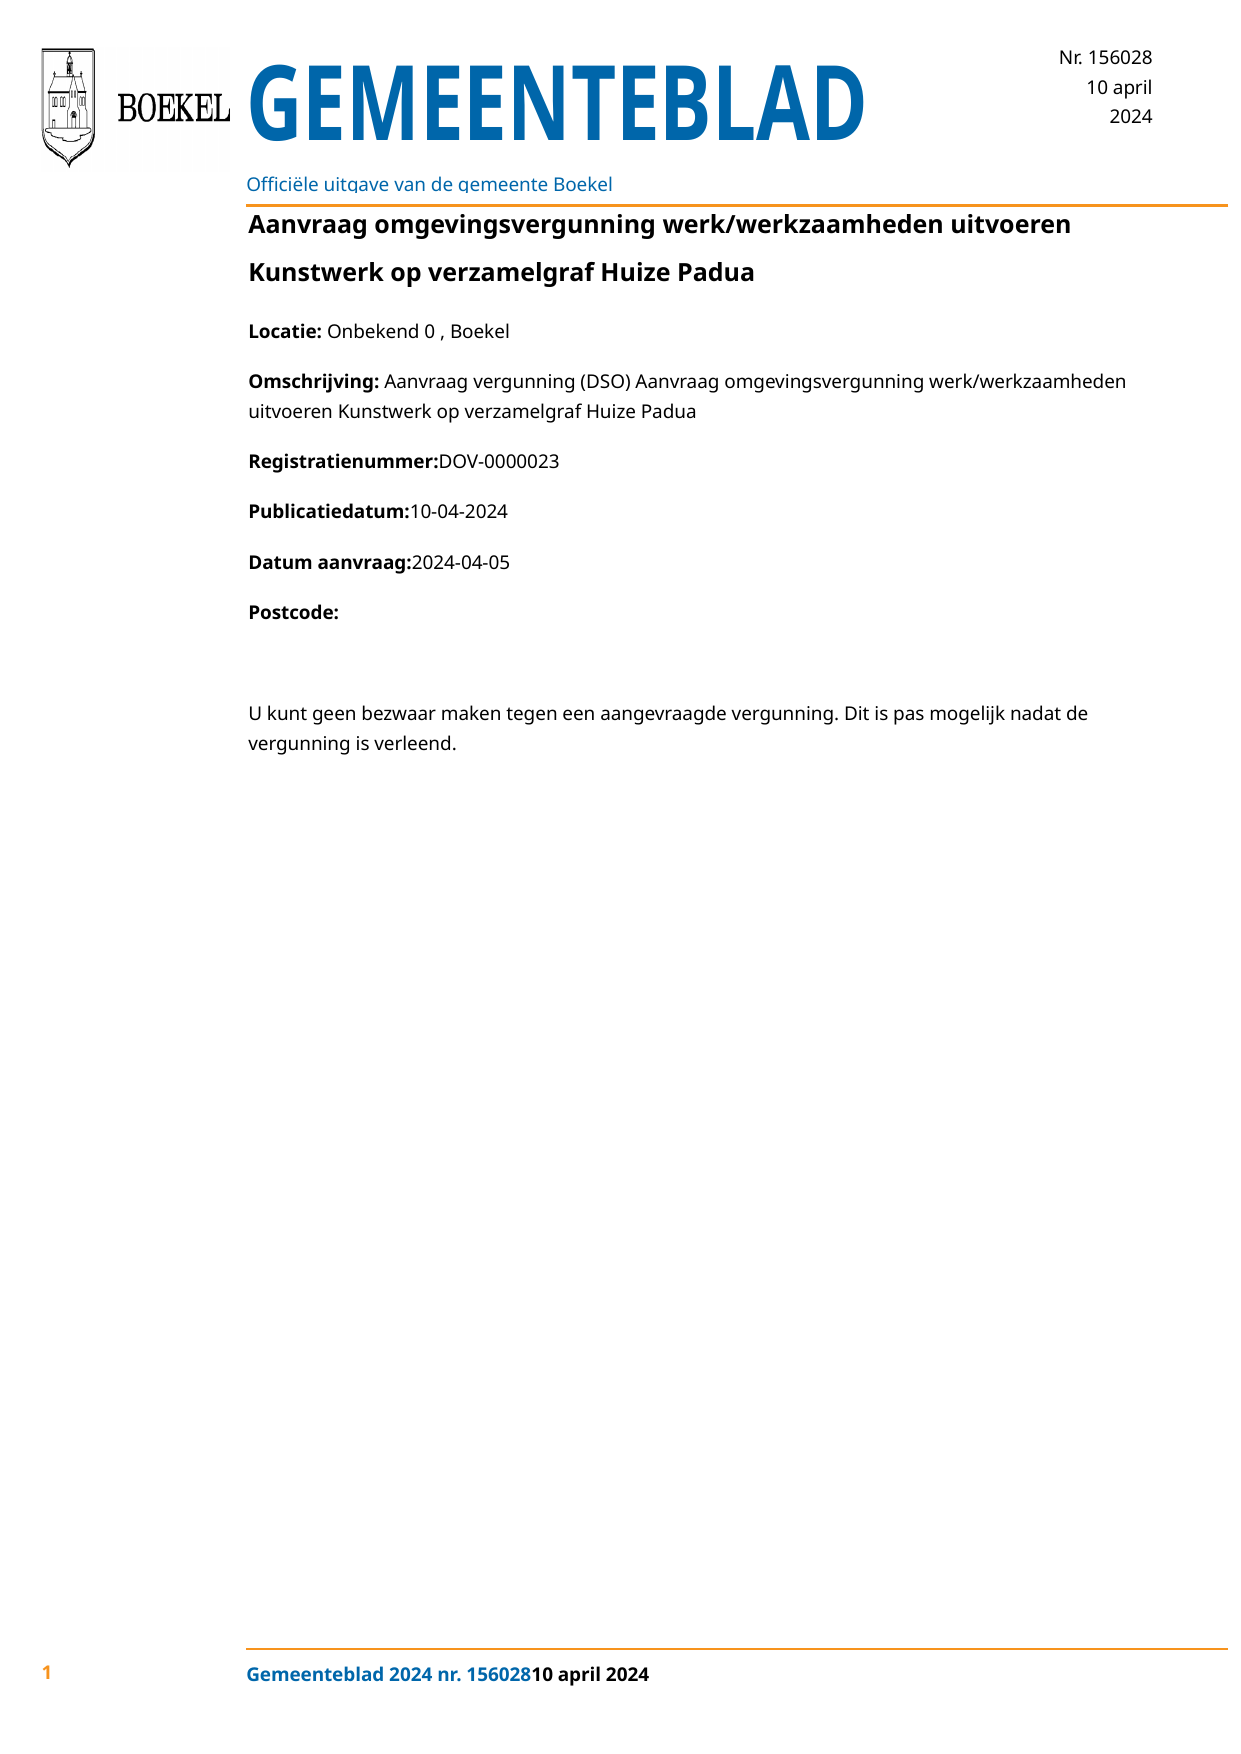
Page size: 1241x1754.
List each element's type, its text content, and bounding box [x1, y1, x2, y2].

text Locatie: Onbekend 0 , Boekel [248, 318, 1152, 344]
text Publicatiedatum:10-04-2024 [248, 499, 1152, 524]
text Registratienummer:DOV-0000023 [248, 448, 1152, 474]
picture [41, 47, 231, 172]
text Datum aanvraag:2024-04-05 [248, 549, 1152, 575]
text U kunt geen bezwaar maken tegen een aangevraagde vergunning. Dit is pas mogelijk nadat de vergunning is verleend. [248, 700, 1152, 756]
text Omschrijving: Aanvraag vergunning (DSO) Aanvraag omgevingsvergunning werk/werkzaamheden uitvoeren Kunstwerk op verzamelgraf Huize Padua [248, 368, 1152, 424]
text Aanvraag omgevingsvergunning werk/werkzaamheden uitvoeren Kunstwerk op verzamelgraf Huize Padua [248, 207, 1152, 288]
text Postcode: [248, 599, 1152, 625]
